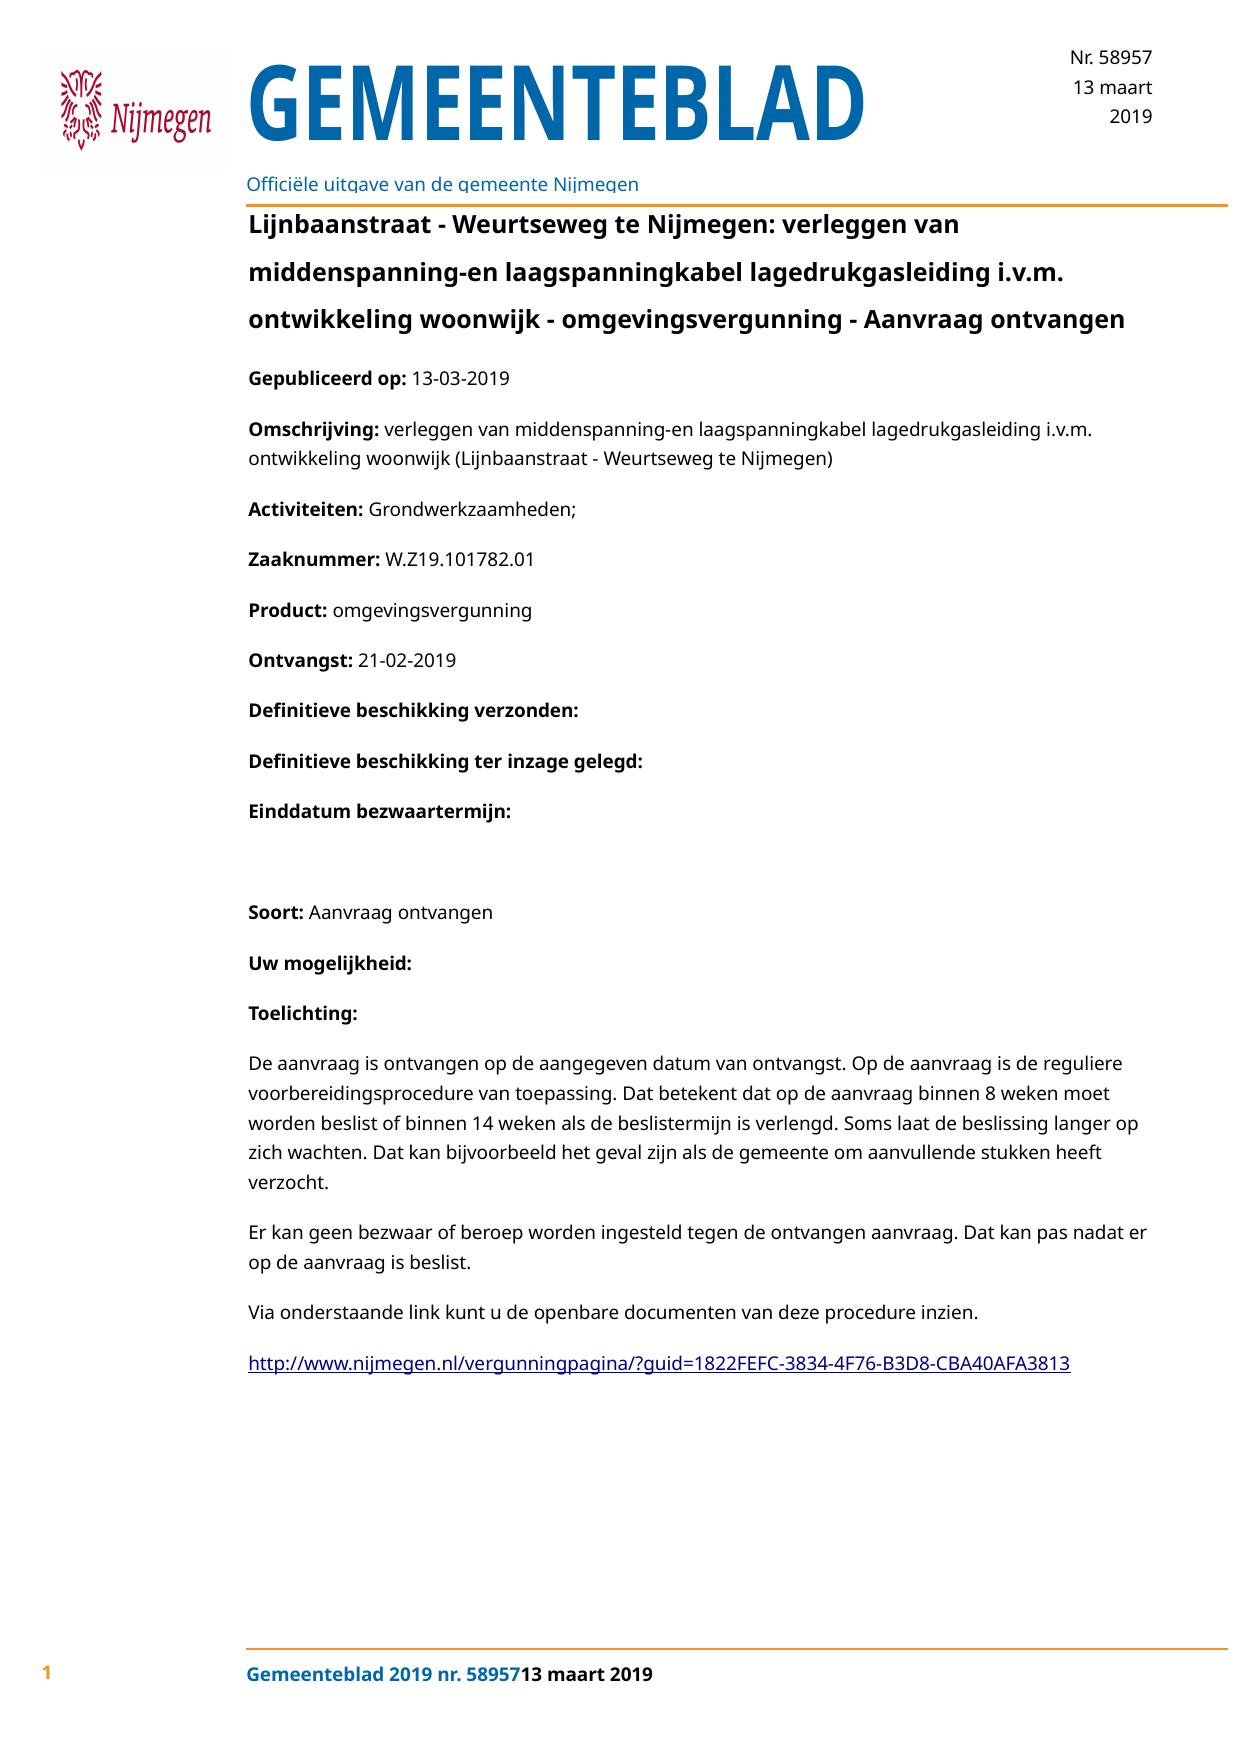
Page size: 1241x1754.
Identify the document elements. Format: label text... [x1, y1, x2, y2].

text Omschrijving: verleggen van middenspanning-en laagspanningkabel lagedrukgasleiding i.v.m. ontwikkeling woonwijk (Lijnbaanstraat - Weurtseweg te Nijmegen) [248, 416, 1152, 471]
text Product: omgevingsvergunning [248, 597, 1152, 622]
text http://www.nijmegen.nl/vergunningpagina/?guid=1822FEFC-3834-4F76-B3D8-CBA40AFA3813 [248, 1350, 1152, 1375]
text Ontvangst: 21-02-2019 [248, 647, 1152, 673]
text Via onderstaande link kunt u de openbare documenten van deze procedure inzien. [248, 1299, 1152, 1325]
text Definitieve beschikking verzonden: [248, 698, 1152, 723]
text Soort: Aanvraag ontvangen [248, 899, 1152, 925]
text Toelichting: [248, 1000, 1152, 1026]
text Lijnbaanstraat - Weurtseweg te Nijmegen: verleggen van middenspanning-en laagspanningkabel lagedrukgasleiding i.v.m. ontwikkeling woonwijk - omgevingsvergunning - Aanvraag ontvangen [248, 207, 1152, 336]
text Definitieve beschikking ter inzage gelegd: [248, 748, 1152, 774]
text Gepubliceerd op: 13-03-2019 [248, 366, 1152, 391]
text Einddatum bezwaartermijn: [248, 798, 1152, 824]
text Zaaknummer: W.Z19.101782.01 [248, 546, 1152, 572]
text Er kan geen bezwaar of beroep worden ingesteld tegen de ontvangen aanvraag. Dat kan pas nadat er op de aanvraag is beslist. [248, 1219, 1152, 1274]
text Activiteiten: Grondwerkzaamheden; [248, 496, 1152, 522]
picture [41, 47, 231, 172]
text De aanvraag is ontvangen op de aangegeven datum van ontvangst. Op de aanvraag is de reguliere voorbereidingsprocedure van toepassing. Dat betekent dat op de aanvraag binnen 8 weken moet worden beslist of binnen 14 weken als de beslistermijn is verlengd. Soms laat de beslissing langer op zich wachten. Dat kan bijvoorbeeld het geval zijn als de gemeente om aanvullende stukken heeft verzocht. [248, 1051, 1152, 1194]
text Uw mogelijkheid: [248, 950, 1152, 975]
